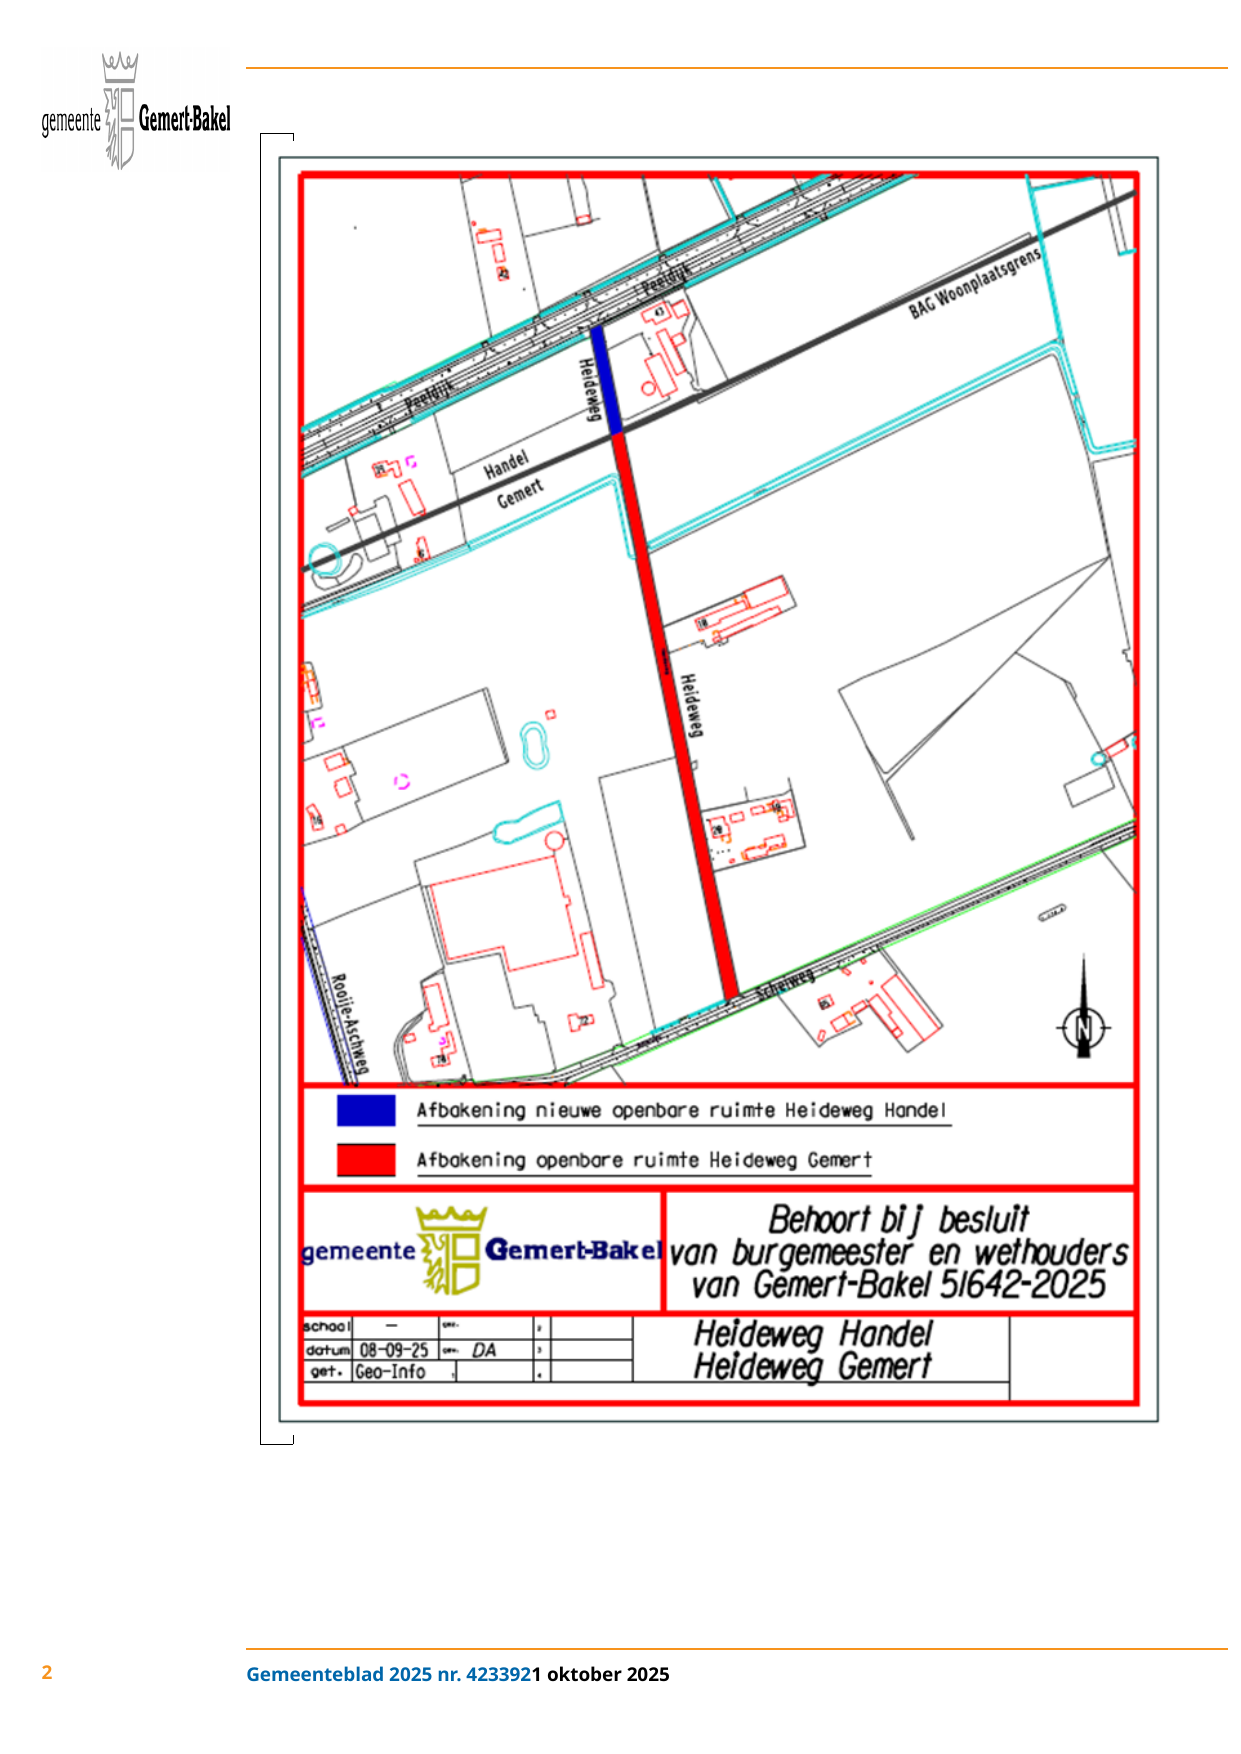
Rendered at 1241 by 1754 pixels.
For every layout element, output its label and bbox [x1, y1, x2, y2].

picture [268, 141, 1173, 1435]
picture [41, 47, 231, 172]
